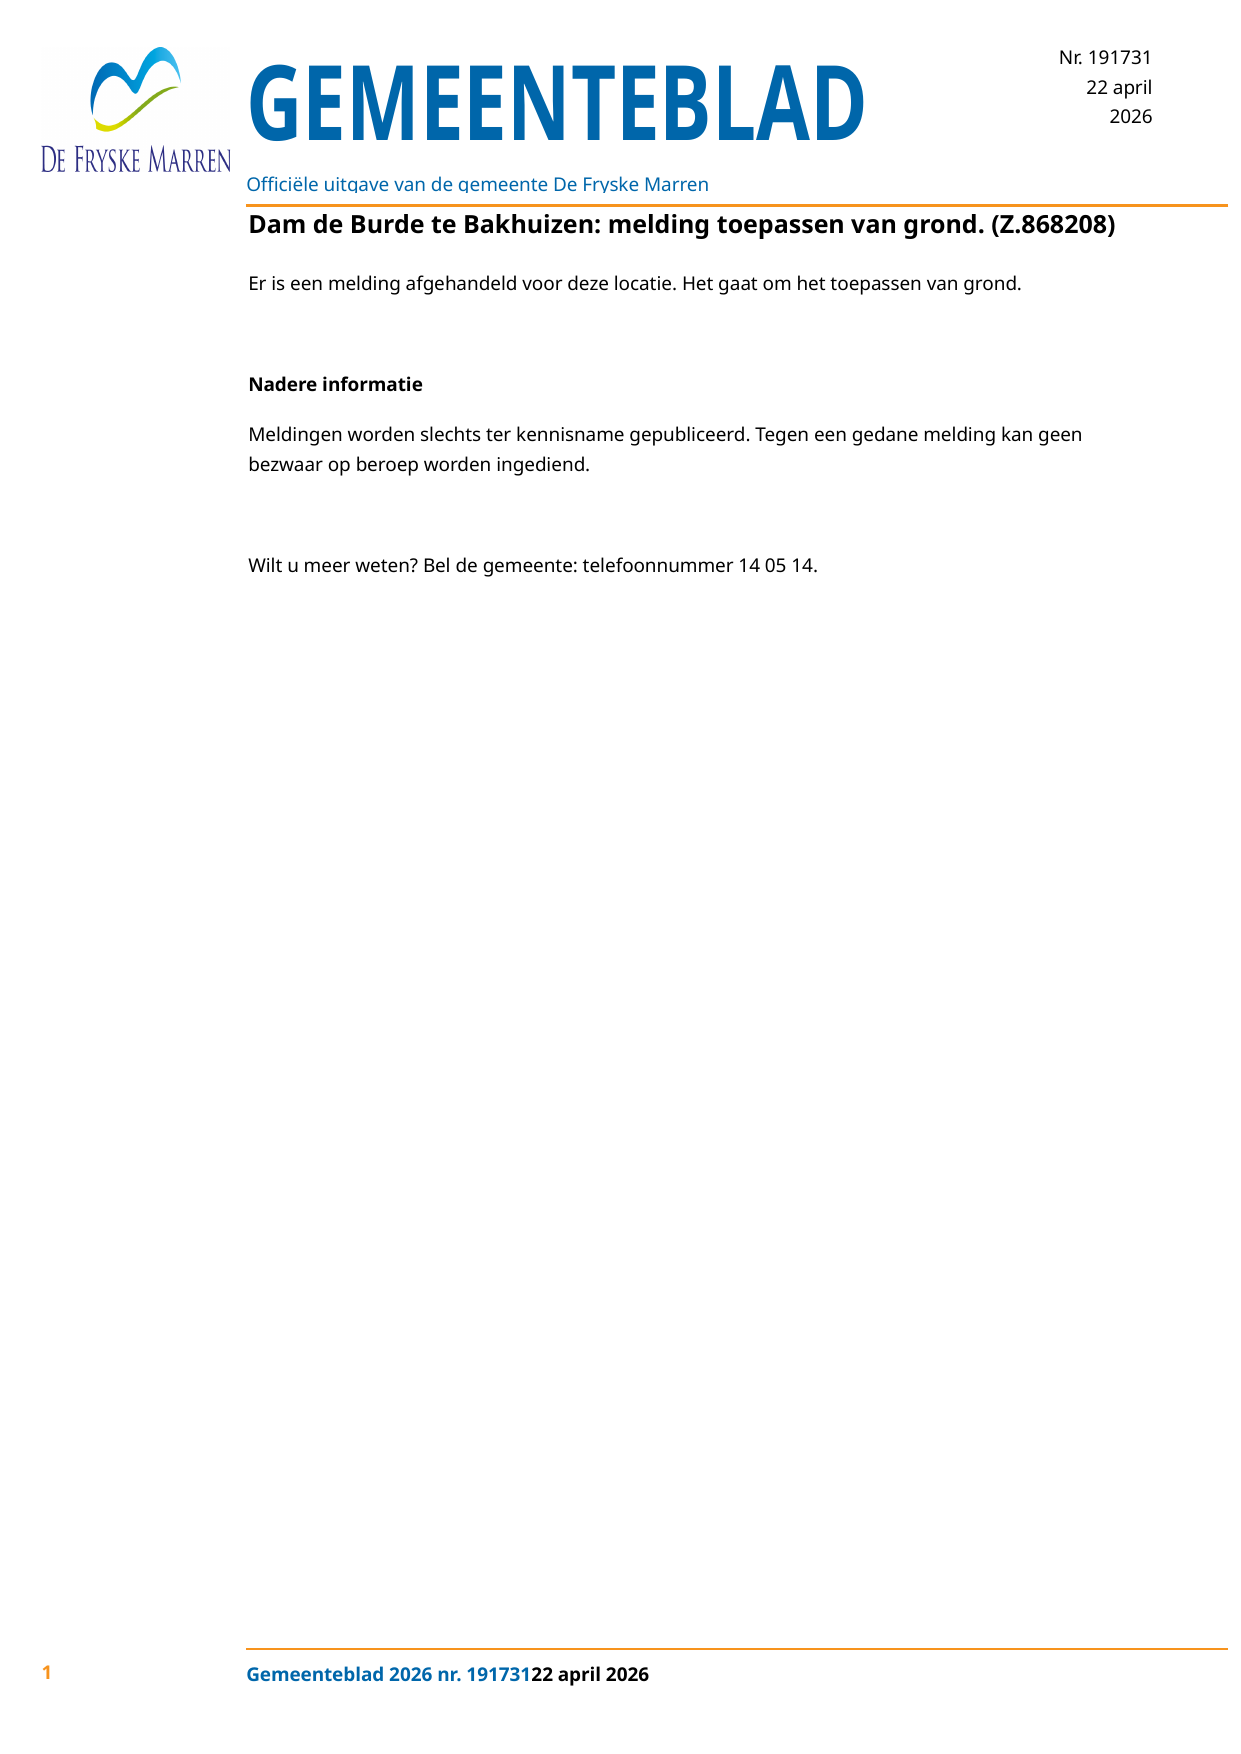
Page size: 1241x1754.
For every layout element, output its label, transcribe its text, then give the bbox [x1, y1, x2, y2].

picture [41, 47, 231, 172]
text Dam de Burde te Bakhuizen: melding toepassen van grond. (Z.868208) [248, 207, 1152, 241]
text Meldingen worden slechts ter kennisname gepubliceerd. Tegen een gedane melding kan geen bezwaar op beroep worden ingediend. [248, 422, 1152, 477]
text Nadere informatie [248, 371, 1152, 397]
text Wilt u meer weten? Bel de gemeente: telefoonnummer 14 05 14. [248, 552, 1152, 578]
text Er is een melding afgehandeld voor deze locatie. Het gaat om het toepassen van grond. [248, 270, 1152, 296]
